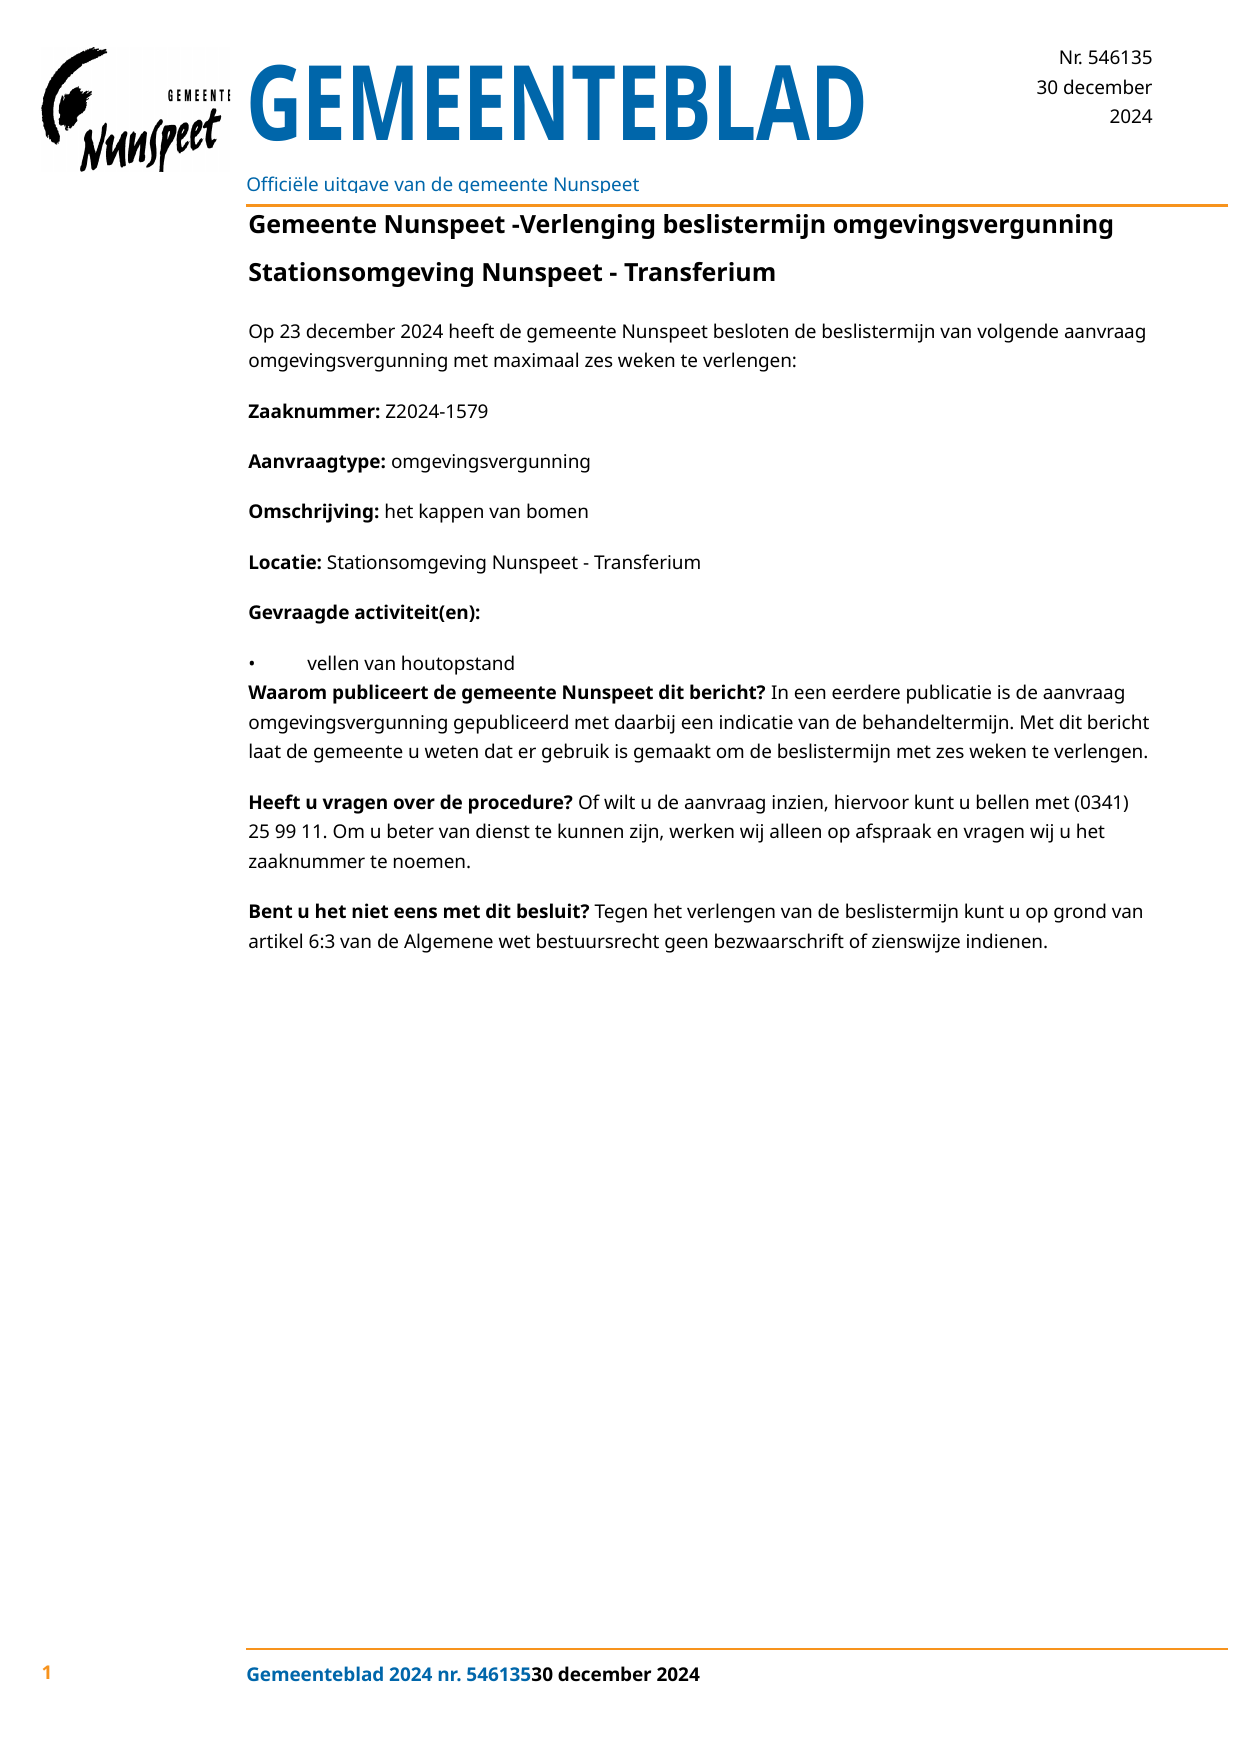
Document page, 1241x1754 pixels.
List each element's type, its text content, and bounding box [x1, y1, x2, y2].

text Bent u het niet eens met dit besluit? Tegen het verlengen van de beslistermijn kunt u op grond van artikel 6:3 van de Algemene wet bestuursrecht geen bezwaarschrift of zienswijze indienen. [248, 899, 1152, 954]
text Gevraagde activiteit(en): [248, 599, 1152, 625]
text Waarom publiceert de gemeente Nunspeet dit bericht? In een eerdere publicatie is de aanvraag omgevingsvergunning gepubliceerd met daarbij een indicatie van de behandeltermijn. Met dit bericht laat de gemeente u weten dat er gebruik is gemaakt om de beslistermijn met zes weken te verlengen. [248, 679, 1152, 764]
picture [41, 47, 231, 172]
text Zaaknummer: Z2024-1579 [248, 398, 1152, 424]
text Aanvraagtype: omgevingsvergunning [248, 448, 1152, 474]
list vellen van houtopstand [248, 650, 1152, 676]
text Gemeente Nunspeet -Verlenging beslistermijn omgevingsvergunning Stationsomgeving Nunspeet - Transferium [248, 207, 1152, 288]
text Op 23 december 2024 heeft de gemeente Nunspeet besloten de beslistermijn van volgende aanvraag omgevingsvergunning met maximaal zes weken te verlengen: [248, 318, 1152, 373]
text Locatie: Stationsomgeving Nunspeet - Transferium [248, 549, 1152, 575]
text Omschrijving: het kappen van bomen [248, 499, 1152, 524]
text Heeft u vragen over de procedure? Of wilt u de aanvraag inzien, hiervoor kunt u bellen met (0341) 25 99 11. Om u beter van dienst te kunnen zijn, werken wij alleen op afspraak en vragen wij u het zaaknummer te noemen. [248, 789, 1152, 874]
